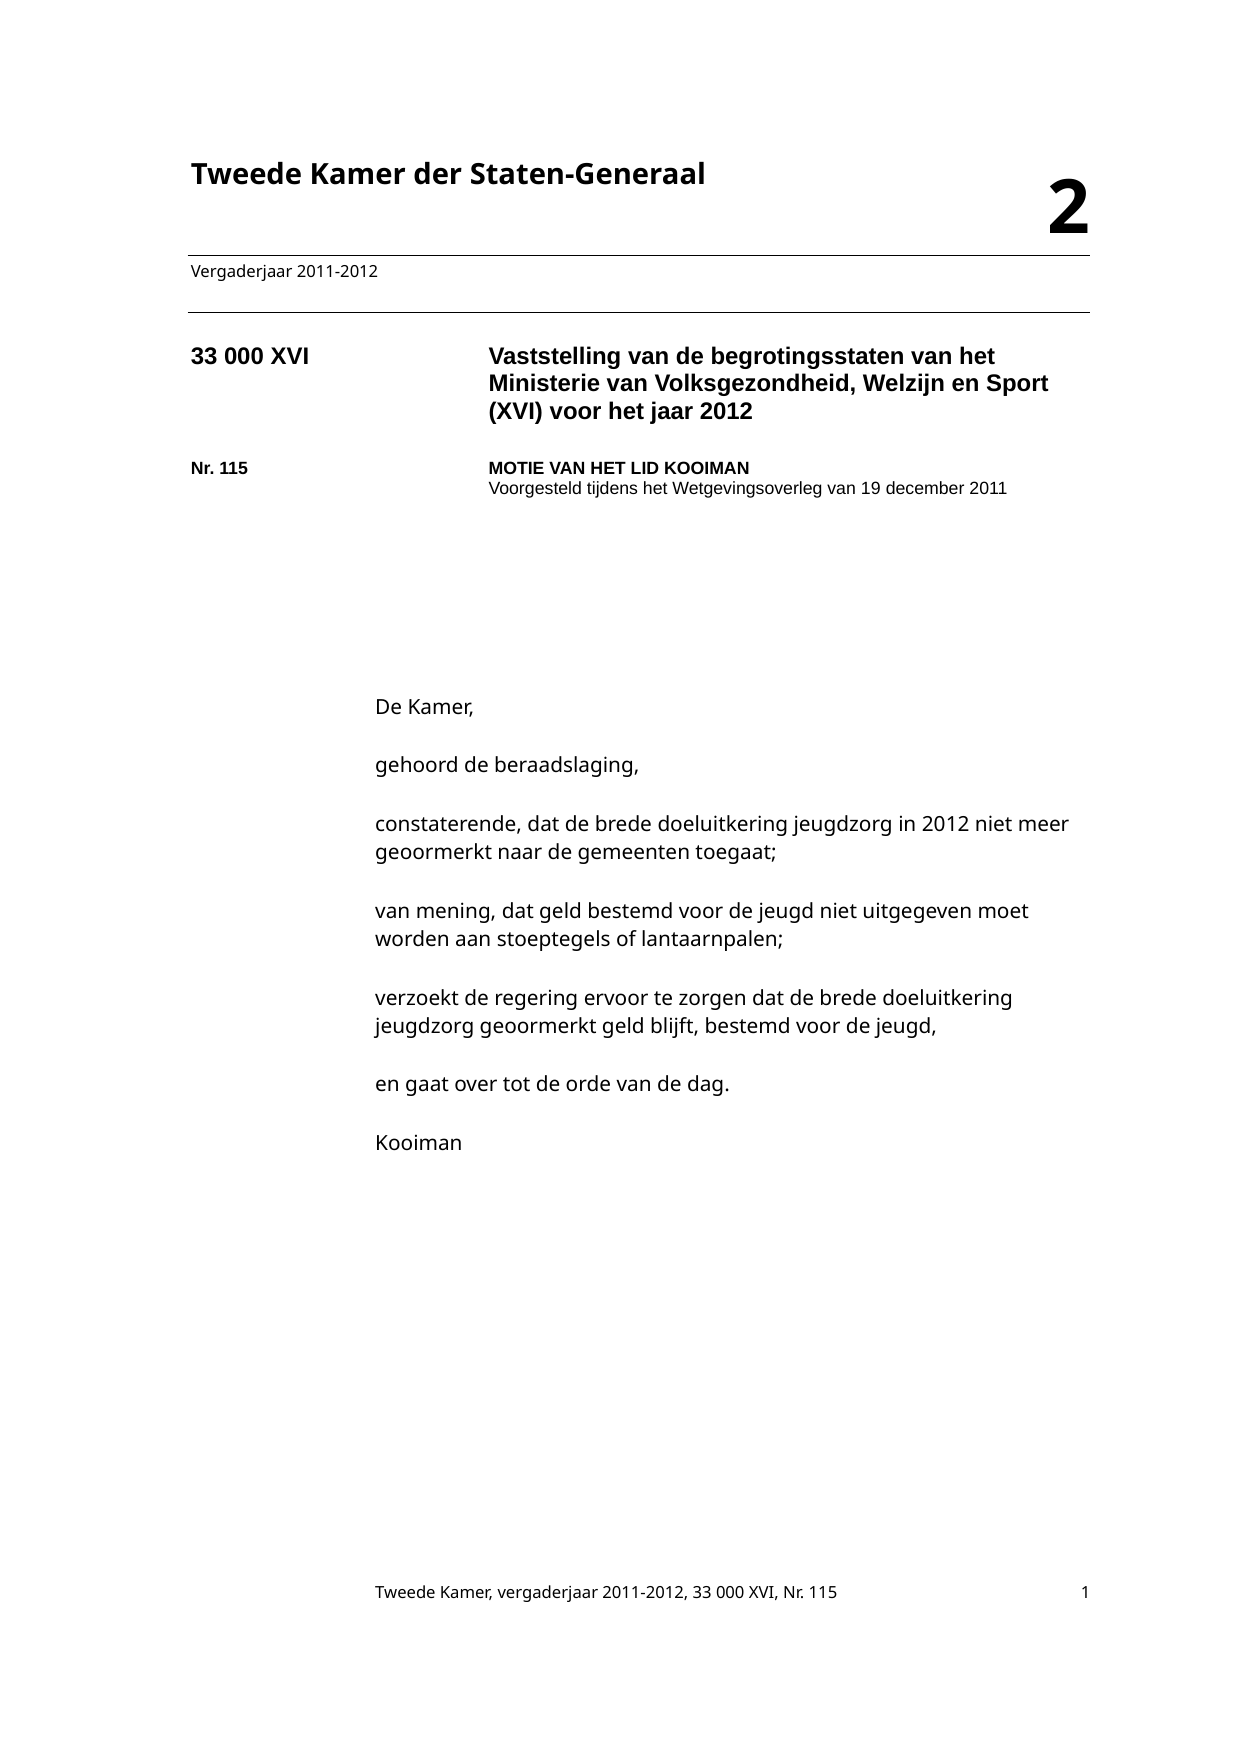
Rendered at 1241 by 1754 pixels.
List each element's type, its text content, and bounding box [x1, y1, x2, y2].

table_cell Vergaderjaar 2011-2012 [188, 256, 485, 312]
text van mening, dat geld bestemd voor de jeugd niet uitgegeven moet worden aan stoeptegels of lantaarnpalen; [375, 896, 1090, 953]
table_cell Nr. 115 [188, 455, 485, 573]
text constaterende, dat de brede doeluitkering jeugdzorg in 2012 niet meer geoormerkt naar de gemeenten toegaat; [375, 809, 1090, 866]
text verzoekt de regering ervoor te zorgen dat de brede doeluitkering jeugdzorg geoormerkt geld blijft, bestemd voor de jeugd, [375, 983, 1090, 1039]
table_cell [188, 313, 485, 339]
text gehoord de beraadslaging, [375, 751, 1090, 779]
table_cell MOTIE VAN HET LID KOOIMAN Voorgesteld tijdens het Wetgevingsoverleg van 19 december 2011 [485, 455, 1090, 573]
table_cell Vaststelling van de begrotingsstaten van het Ministerie van Volksgezondheid, Welzijn en Sport (XVI) voor het jaar 2012 [485, 339, 1090, 454]
text De Kamer, [375, 692, 1090, 721]
text en gaat over tot de orde van de dag. [375, 1069, 1090, 1098]
table_header 2 [910, 150, 1090, 255]
table_header Tweede Kamer der Staten-Generaal [188, 150, 909, 255]
table_cell [485, 256, 1090, 312]
text Kooiman [375, 1128, 1090, 1156]
table_cell 33 000 XVI [188, 339, 485, 454]
table_cell [485, 313, 1090, 339]
